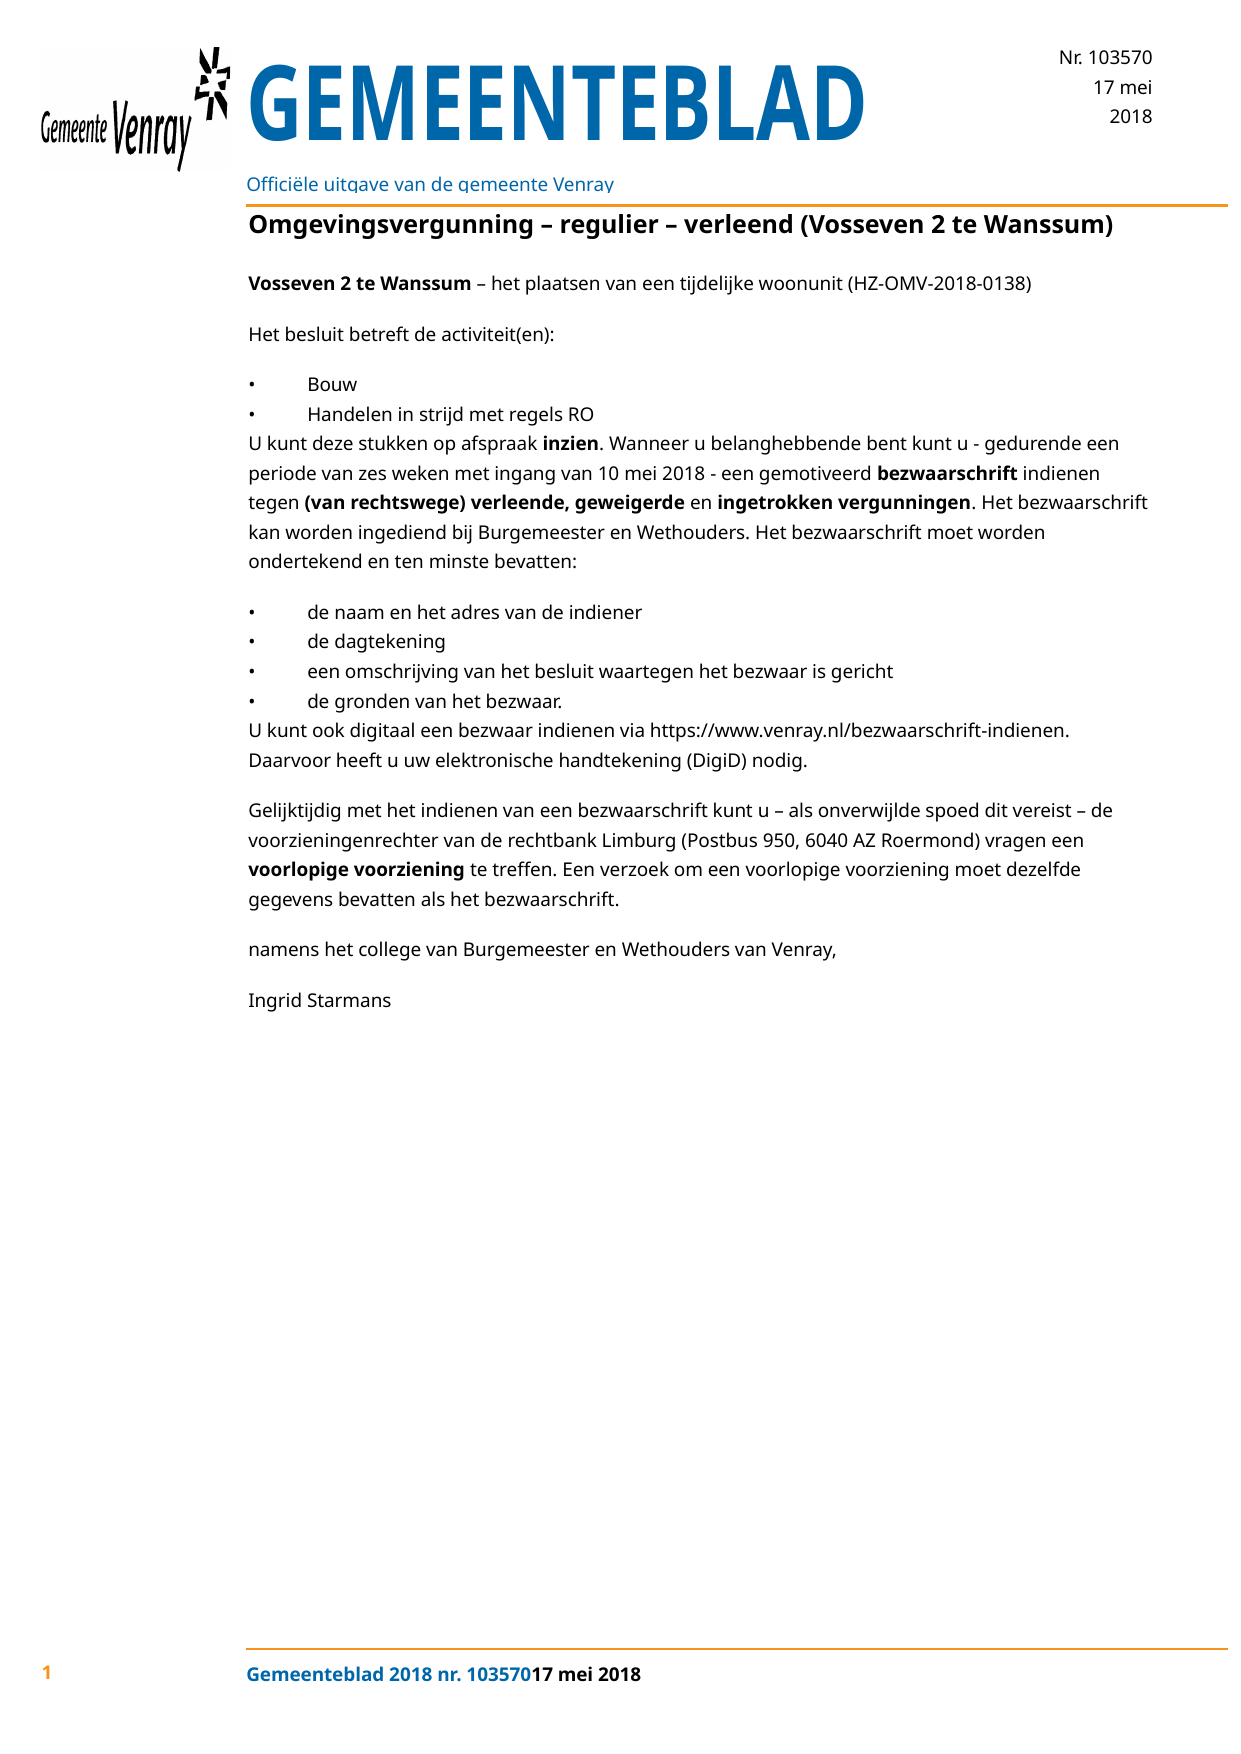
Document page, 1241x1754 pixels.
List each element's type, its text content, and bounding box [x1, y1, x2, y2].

text Het besluit betreft de activiteit(en): [248, 321, 1152, 346]
text U kunt ook digitaal een bezwaar indienen via https://www.venray.nl/bezwaarschrift-indienen. Daarvoor heeft u uw elektronische handtekening (DigiD) nodig. [248, 717, 1152, 773]
list een omschrijving van het besluit waartegen het bezwaar is gericht [248, 658, 1152, 684]
text namens het college van Burgemeester en Wethouders van Venray, [248, 937, 1152, 962]
list de gronden van het bezwaar. [248, 688, 1152, 713]
picture [41, 47, 231, 172]
list de naam en het adres van de indiener [248, 599, 1152, 625]
list de dagtekening [248, 629, 1152, 654]
text Ingrid Starmans [248, 987, 1152, 1013]
list Handelen in strijd met regels RO [248, 401, 1152, 426]
text U kunt deze stukken op afspraak inzien. Wanneer u belanghebbende bent kunt u - gedurende een periode van zes weken met ingang van 10 mei 2018 - een gemotiveerd bezwaarschrift indienen tegen (van rechtswege) verleende, geweigerde en ingetrokken vergunningen. Het bezwaarschrift kan worden ingediend bij Burgemeester en Wethouders. Het bezwaarschrift moet worden ondertekend en ten minste bevatten: [248, 430, 1152, 574]
list Bouw [248, 371, 1152, 397]
text Vosseven 2 te Wanssum – het plaatsen van een tijdelijke woonunit (HZ-OMV-2018-0138) [248, 270, 1152, 296]
text Gelijktijdig met het indienen van een bezwaarschrift kunt u – als onverwijlde spoed dit vereist – de voorzieningenrechter van de rechtbank Limburg (Postbus 950, 6040 AZ Roermond) vragen een voorlopige voorziening te treffen. Een verzoek om een voorlopige voorziening moet dezelfde gegevens bevatten als het bezwaarschrift. [248, 797, 1152, 912]
text Omgevingsvergunning – regulier – verleend (Vosseven 2 te Wanssum) [248, 207, 1152, 241]
